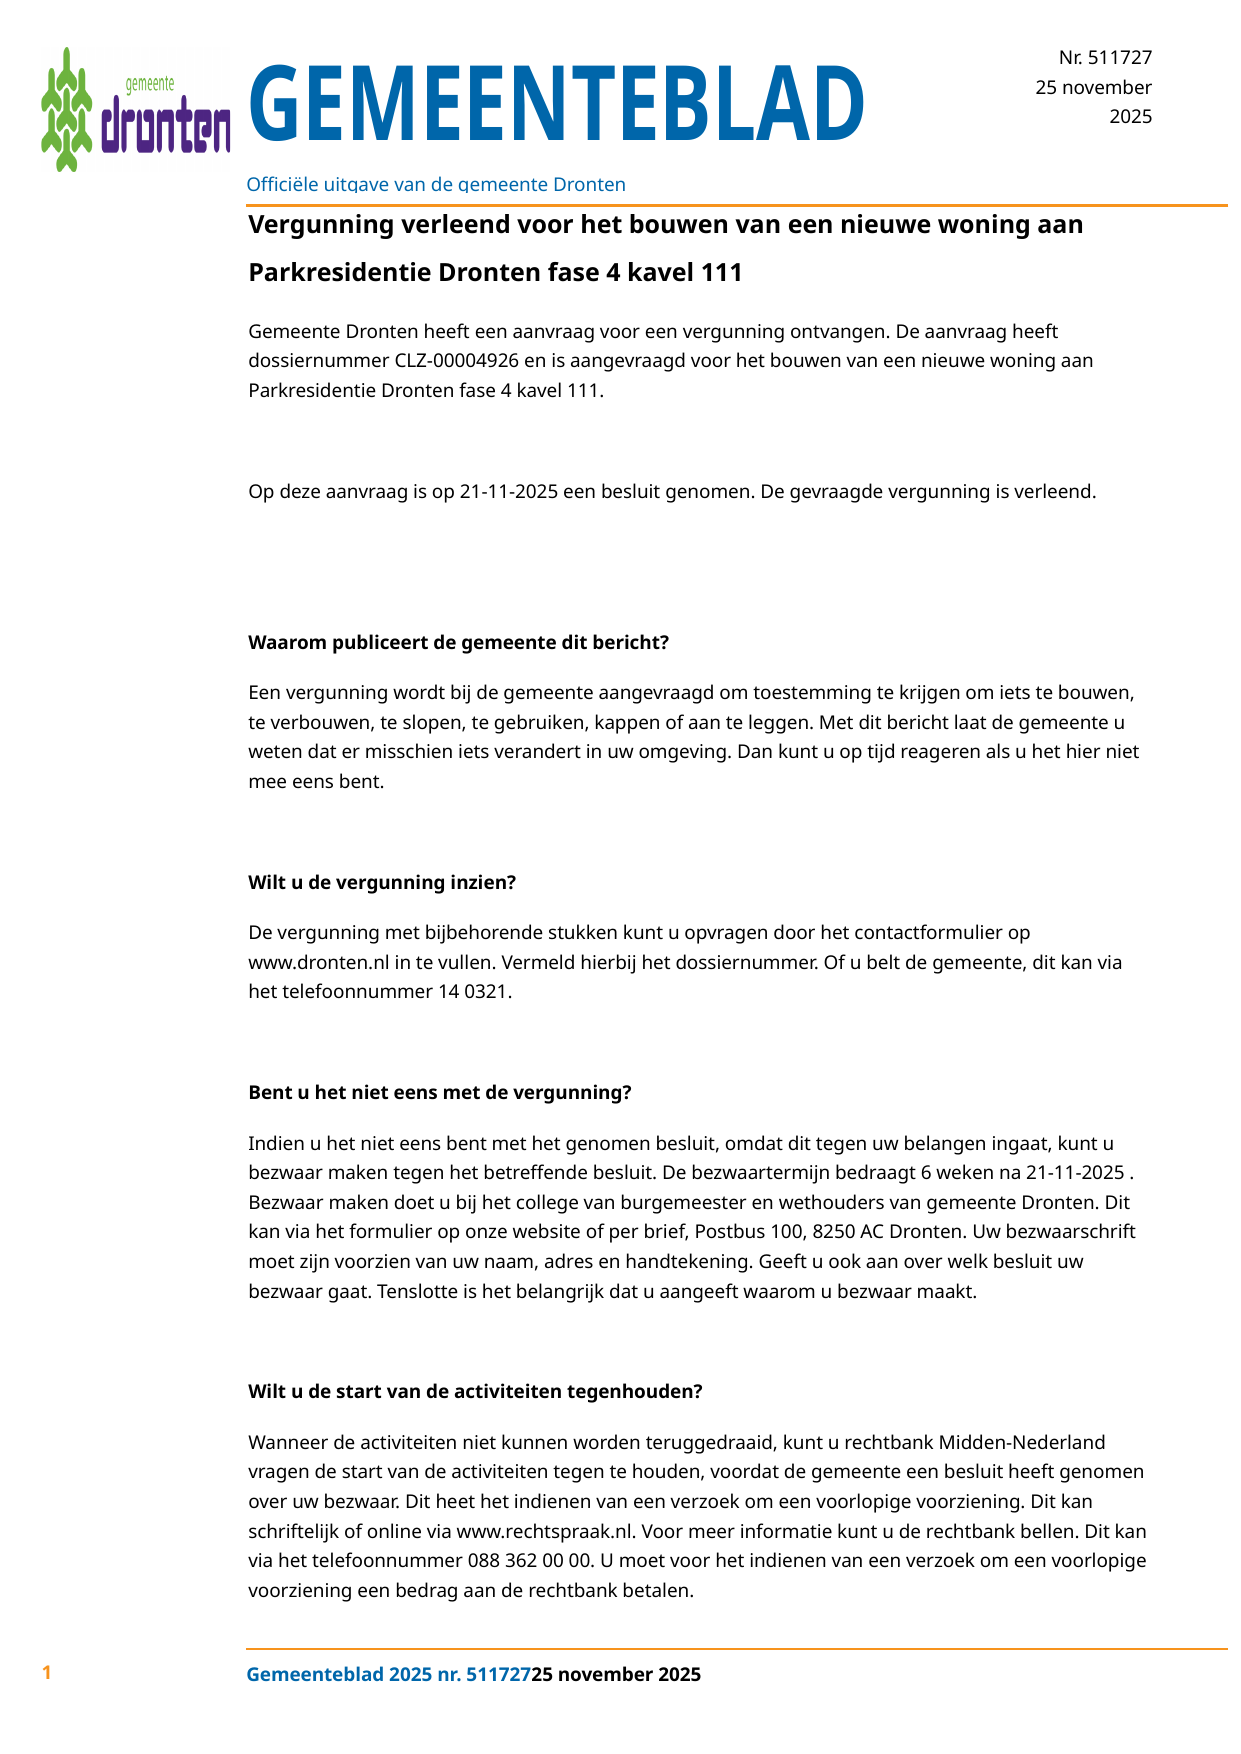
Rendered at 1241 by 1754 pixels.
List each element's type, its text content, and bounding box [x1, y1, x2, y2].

text Gemeente Dronten heeft een aanvraag voor een vergunning ontvangen. De aanvraag heeft dossiernummer CLZ-00004926 en is aangevraagd voor het bouwen van een nieuwe woning aan Parkresidentie Dronten fase 4 kavel 111. [248, 318, 1152, 403]
text Waarom publiceert de gemeente dit bericht? [248, 629, 1152, 655]
text Op deze aanvraag is op 21-11-2025 een besluit genomen. De gevraagde vergunning is verleend. [248, 478, 1152, 504]
text Wilt u de start van de activiteiten tegenhouden? [248, 1379, 1152, 1404]
text Wilt u de vergunning inzien? [248, 869, 1152, 895]
text Vergunning verleend voor het bouwen van een nieuwe woning aan Parkresidentie Dronten fase 4 kavel 111 [248, 207, 1152, 288]
text De vergunning met bijbehorende stukken kunt u opvragen door het contactformulier op www.dronten.nl in te vullen. Vermeld hierbij het dossiernummer. Of u belt de gemeente, dit kan via het telefoonnummer 14 0321. [248, 919, 1152, 1004]
picture [41, 47, 231, 172]
text Bent u het niet eens met de vergunning? [248, 1079, 1152, 1105]
text Wanneer de activiteiten niet kunnen worden teruggedraaid, kunt u rechtbank Midden-Nederland vragen de start van de activiteiten tegen te houden, voordat de gemeente een besluit heeft genomen over uw bezwaar. Dit heet het indienen van een verzoek om een voorlopige voorziening. Dit kan schriftelijk of online via www.rechtspraak.nl. Voor meer informatie kunt u de rechtbank bellen. Dit kan via het telefoonnummer 088 362 00 00. U moet voor het indienen van een verzoek om een voorlopige voorziening een bedrag aan de rechtbank betalen. [248, 1429, 1152, 1603]
text Een vergunning wordt bij de gemeente aangevraagd om toestemming te krijgen om iets te bouwen, te verbouwen, te slopen, te gebruiken, kappen of aan te leggen. Met dit bericht laat de gemeente u weten dat er misschien iets verandert in uw omgeving. Dan kunt u op tijd reageren als u het hier niet mee eens bent. [248, 679, 1152, 794]
text Indien u het niet eens bent met het genomen besluit, omdat dit tegen uw belangen ingaat, kunt u bezwaar maken tegen het betreffende besluit. De bezwaartermijn bedraagt 6 weken na 21-11-2025 . Bezwaar maken doet u bij het college van burgemeester en wethouders van gemeente Dronten. Dit kan via het formulier op onze website of per brief, Postbus 100, 8250 AC Dronten. Uw bezwaarschrift moet zijn voorzien van uw naam, adres en handtekening. Geeft u ook aan over welk besluit uw bezwaar gaat. Tenslotte is het belangrijk dat u aangeeft waarom u bezwaar maakt. [248, 1130, 1152, 1304]
